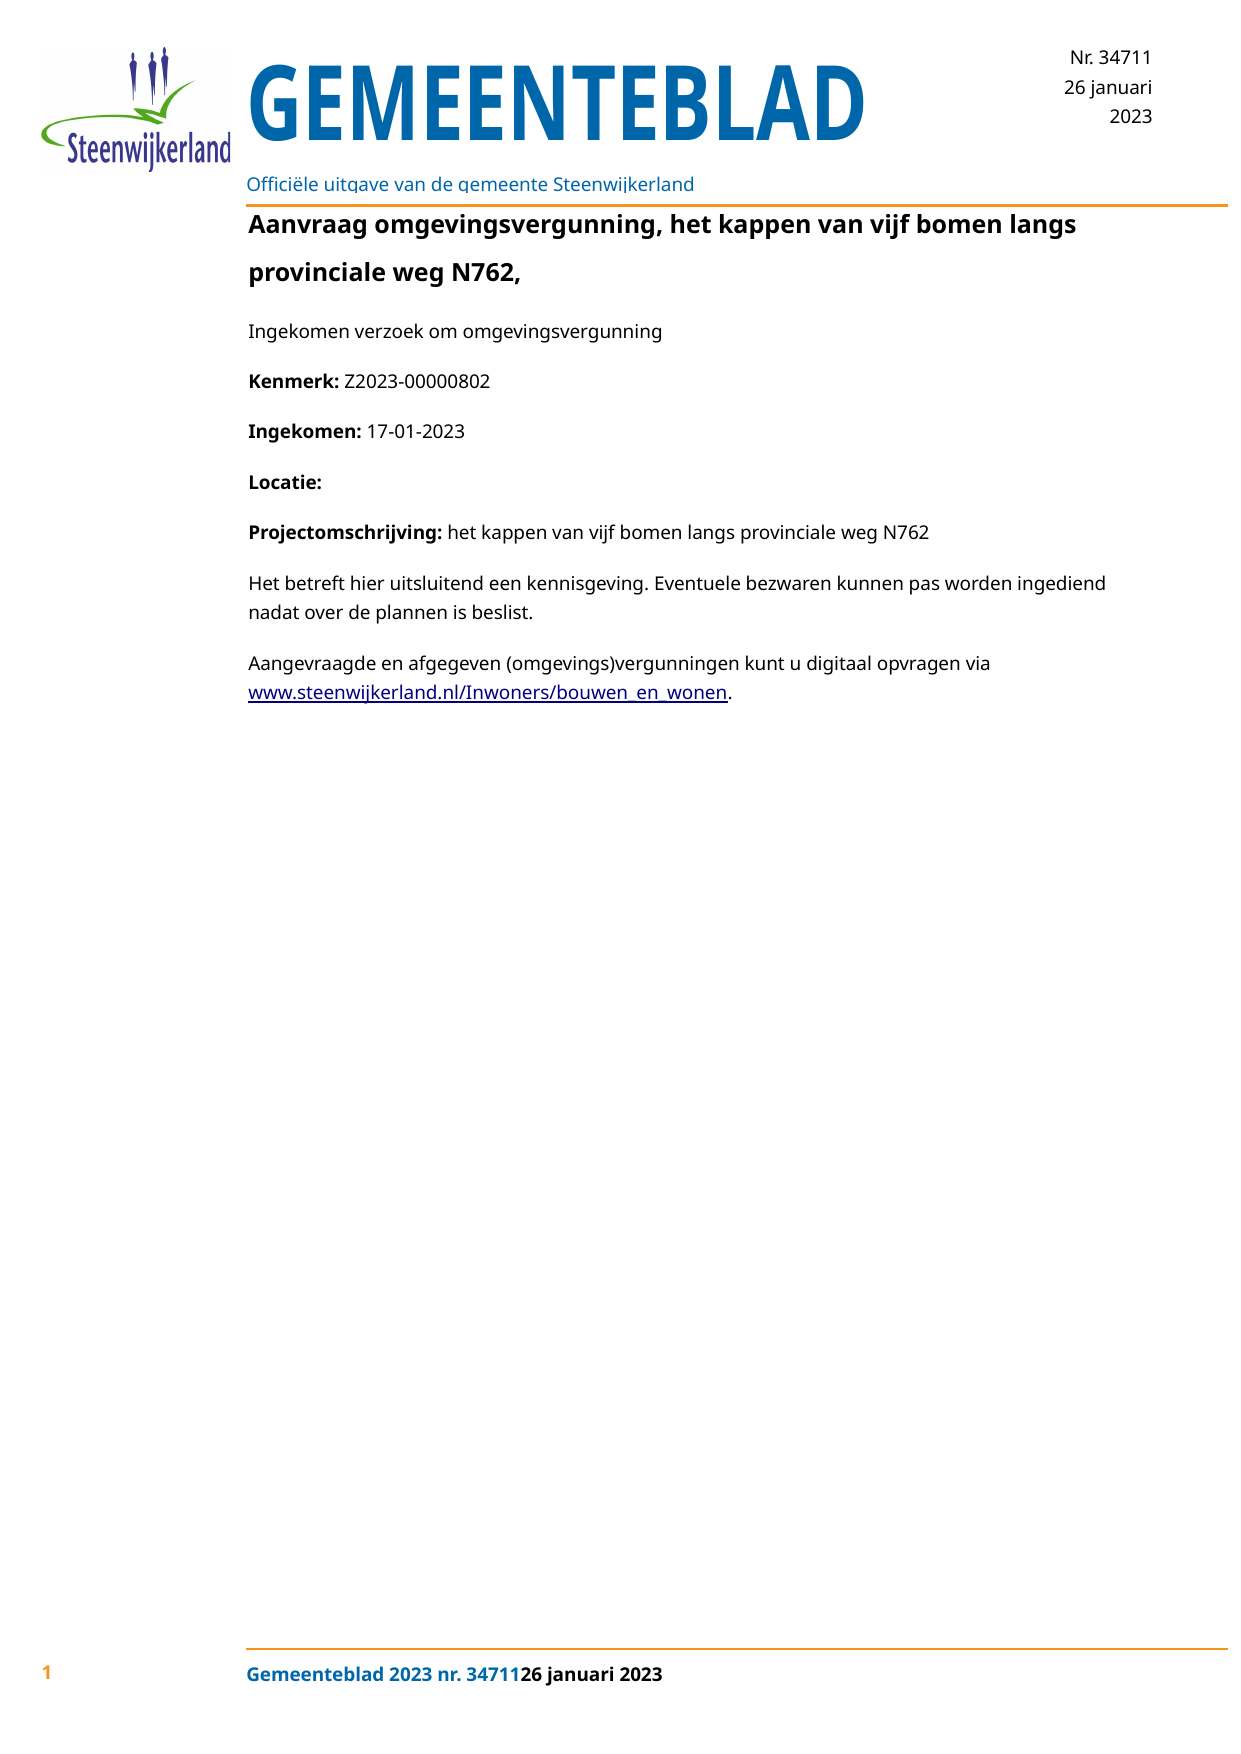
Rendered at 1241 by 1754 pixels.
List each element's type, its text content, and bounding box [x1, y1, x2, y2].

text Ingekomen verzoek om omgevingsvergunning [248, 318, 1152, 344]
text Aanvraag omgevingsvergunning, het kappen van vijf bomen langs provinciale weg N762, [248, 207, 1152, 288]
text Aangevraagde en afgegeven (omgevings)vergunningen kunt u digitaal opvragen via www.steenwijkerland.nl/Inwoners/bouwen_en_wonen. [248, 650, 1152, 705]
text Kenmerk: Z2023-00000802 [248, 368, 1152, 394]
picture [41, 47, 231, 172]
text Ingekomen: 17-01-2023 [248, 419, 1152, 444]
text Het betreft hier uitsluitend een kennisgeving. Eventuele bezwaren kunnen pas worden ingediend nadat over de plannen is beslist. [248, 570, 1152, 625]
text Locatie: [248, 469, 1152, 495]
text Projectomschrijving: het kappen van vijf bomen langs provinciale weg N762 [248, 519, 1152, 545]
